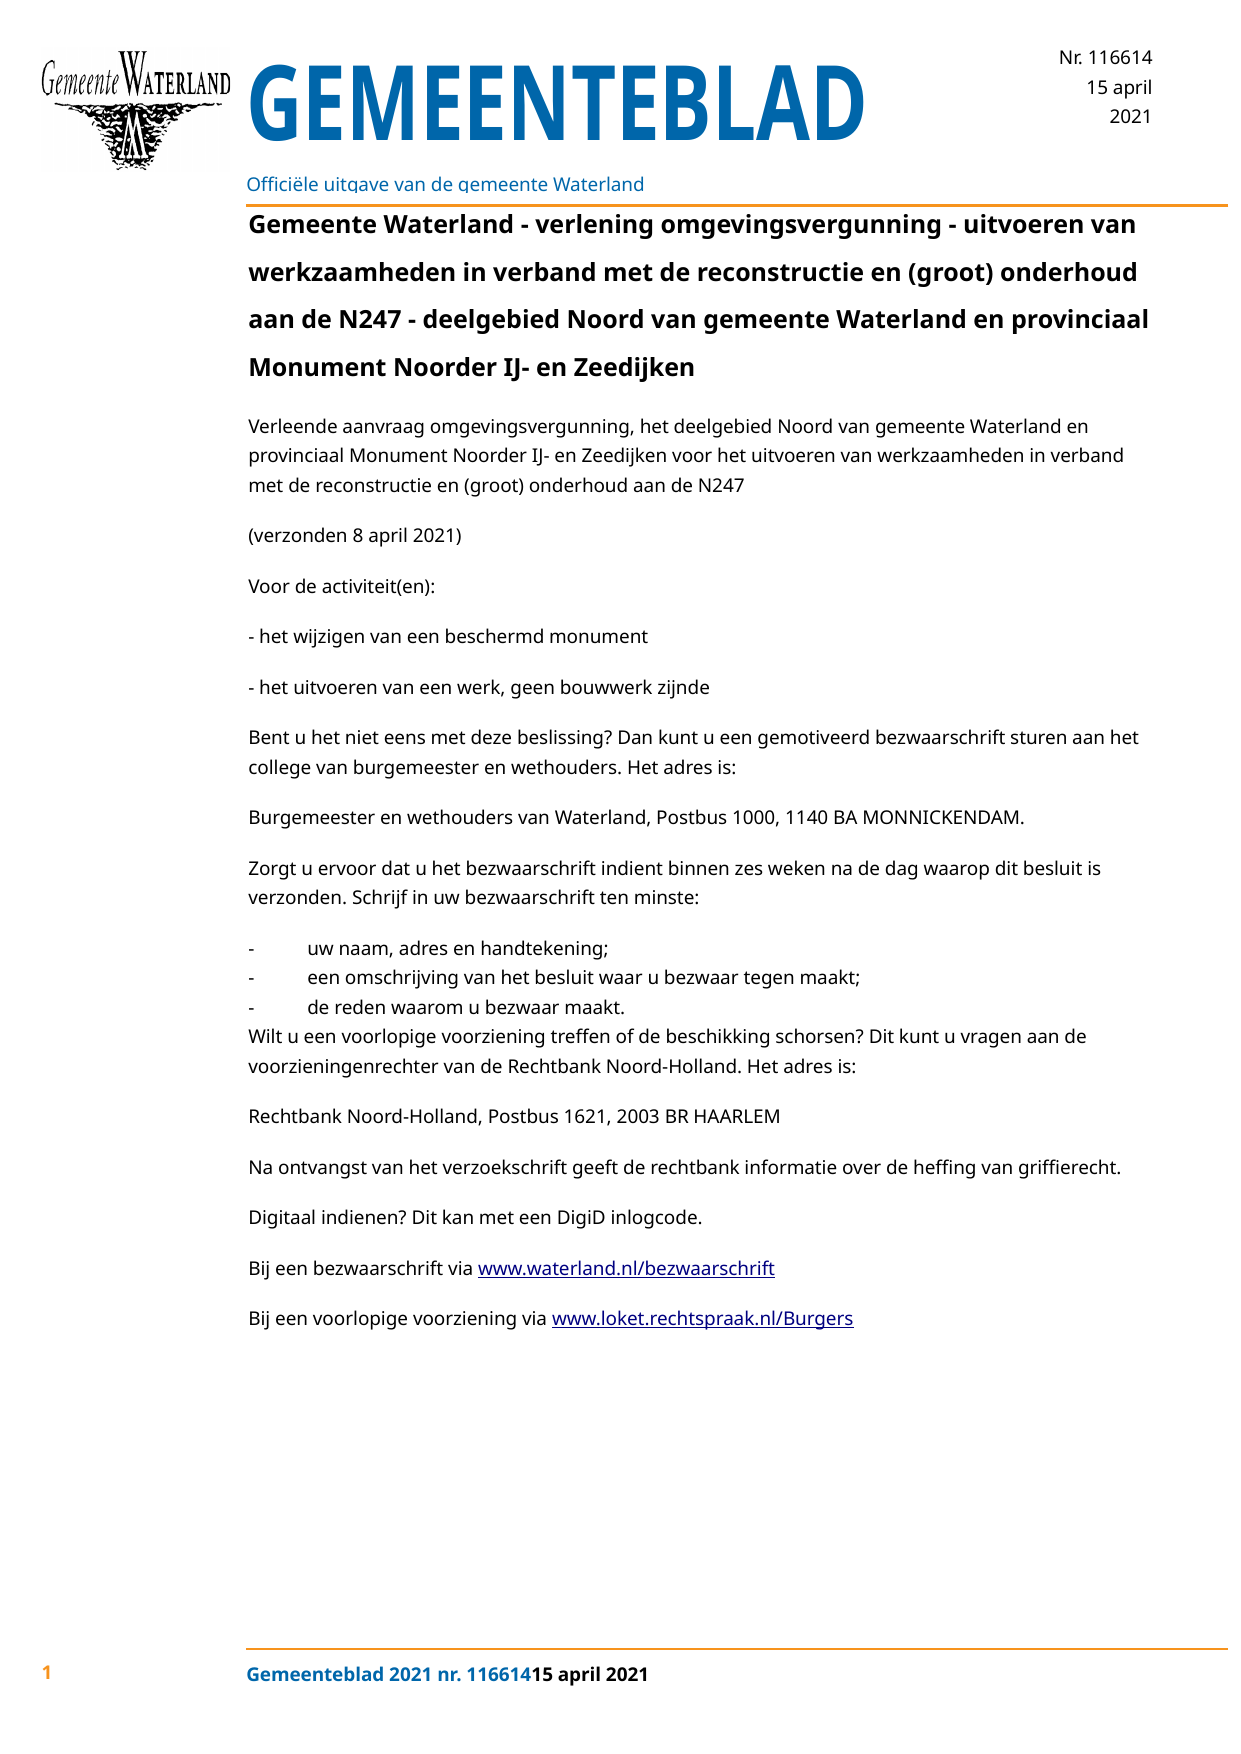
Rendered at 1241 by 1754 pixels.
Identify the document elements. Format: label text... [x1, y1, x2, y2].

text Zorgt u ervoor dat u het bezwaarschrift indient binnen zes weken na de dag waarop dit besluit is verzonden. Schrijf in uw bezwaarschrift ten minste: [248, 855, 1152, 910]
text Burgemeester en wethouders van Waterland, Postbus 1000, 1140 BA MONNICKENDAM. [248, 804, 1152, 830]
text Wilt u een voorlopige voorziening treffen of de beschikking schorsen? Dit kunt u vragen aan de voorzieningenrechter van de Rechtbank Noord-Holland. Het adres is: [248, 1023, 1152, 1079]
text Na ontvangst van het verzoekschrift geeft de rechtbank informatie over de heffing van griffierecht. [248, 1154, 1152, 1180]
text Gemeente Waterland - verlening omgevingsvergunning - uitvoeren van werkzaamheden in verband met de reconstructie en (groot) onderhoud aan de N247 - deelgebied Noord van gemeente Waterland en provinciaal Monument Noorder IJ- en Zeedijken [248, 207, 1152, 384]
list uw naam, adres en handtekening; [248, 935, 1152, 961]
text Voor de activiteit(en): [248, 573, 1152, 599]
text - het wijzigen van een beschermd monument [248, 623, 1152, 649]
text (verzonden 8 april 2021) [248, 523, 1152, 548]
text - het uitvoeren van een werk, geen bouwwerk zijnde [248, 674, 1152, 700]
picture [41, 47, 231, 172]
text Verleende aanvraag omgevingsvergunning, het deelgebied Noord van gemeente Waterland en provinciaal Monument Noorder IJ- en Zeedijken voor het uitvoeren van werkzaamheden in verband met de reconstructie en (groot) onderhoud aan de N247 [248, 413, 1152, 498]
text Bij een voorlopige voorziening via www.loket.rechtspraak.nl/Burgers [248, 1305, 1152, 1331]
list de reden waarom u bezwaar maakt. [248, 994, 1152, 1020]
text Digitaal indienen? Dit kan met een DigiD inlogcode. [248, 1204, 1152, 1230]
text Rechtbank Noord-Holland, Postbus 1621, 2003 BR HAARLEM [248, 1103, 1152, 1129]
text Bij een bezwaarschrift via www.waterland.nl/bezwaarschrift [248, 1255, 1152, 1281]
text Bent u het niet eens met deze beslissing? Dan kunt u een gemotiveerd bezwaarschrift sturen aan het college van burgemeester en wethouders. Het adres is: [248, 724, 1152, 780]
list een omschrijving van het besluit waar u bezwaar tegen maakt; [248, 964, 1152, 990]
